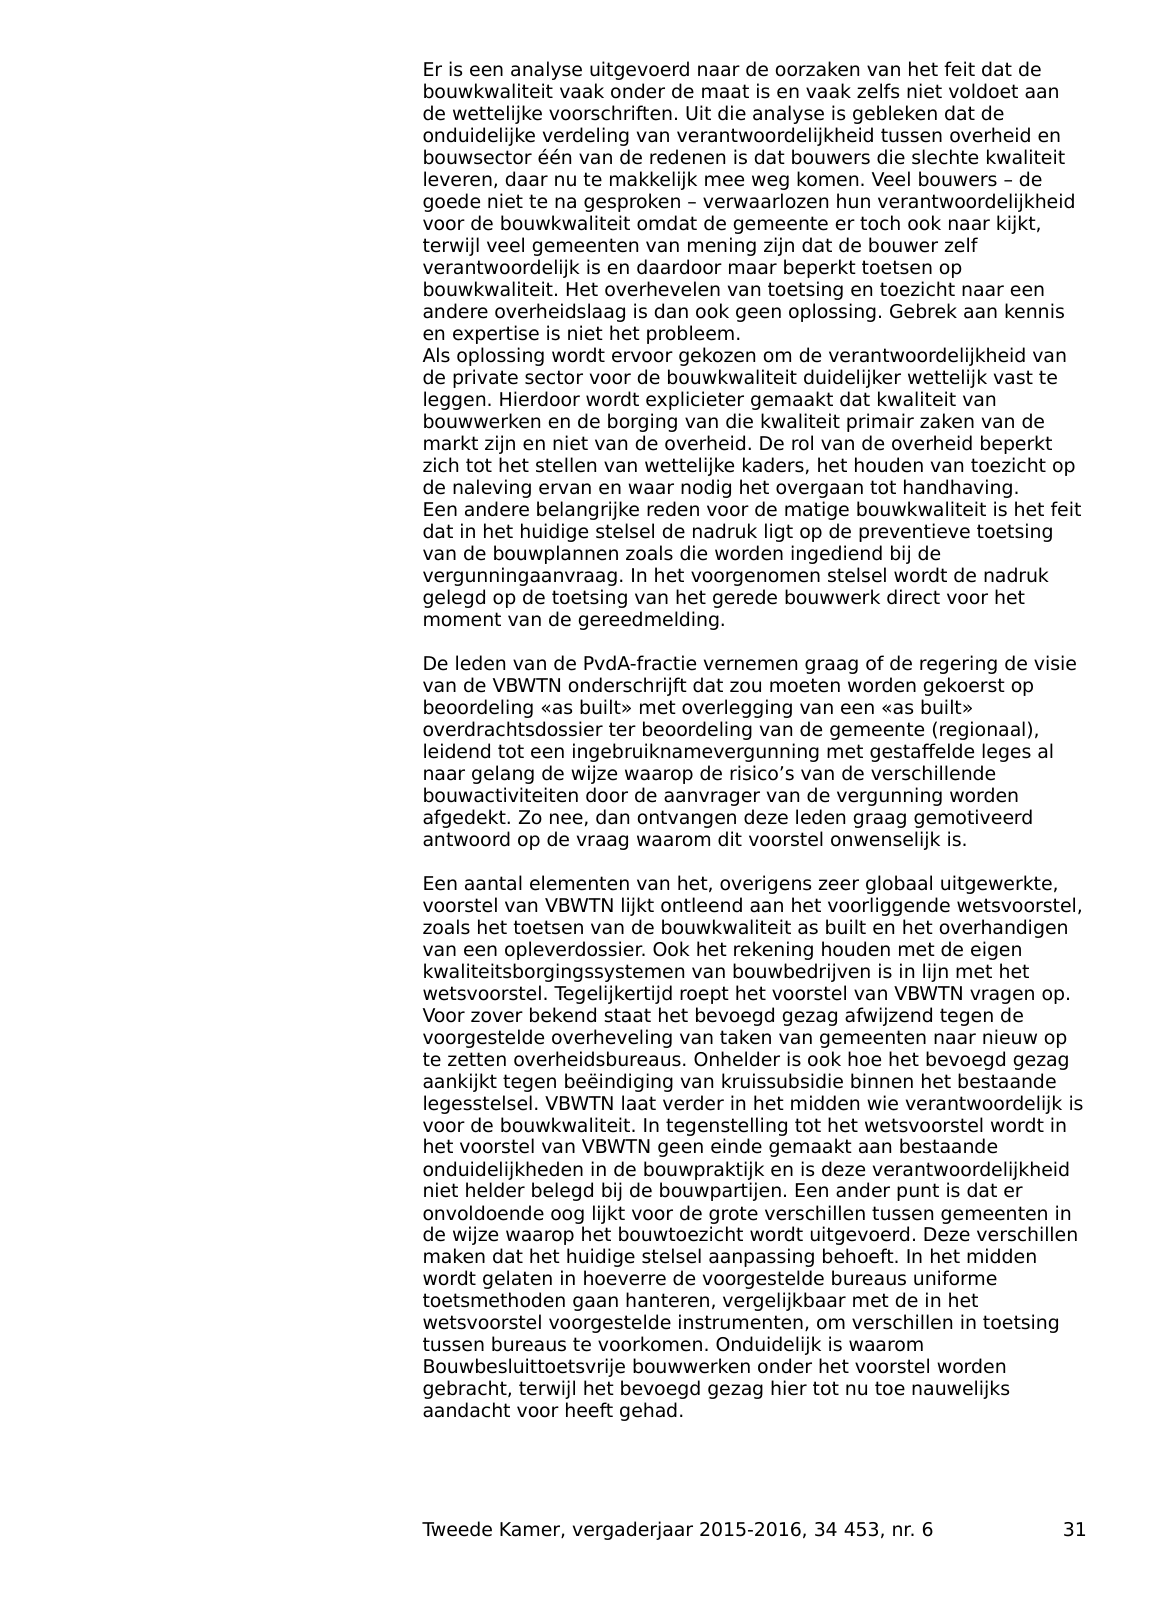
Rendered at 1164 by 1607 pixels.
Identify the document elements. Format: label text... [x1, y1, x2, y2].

text Een andere belangrijke reden voor de matige bouwkwaliteit is het feit dat in het huidige stelsel de nadruk ligt op de preventieve toetsing van de bouwplannen zoals die worden ingediend bij de vergunningaanvraag. In het voorgenomen stelsel wordt de nadruk gelegd op de toetsing van het gerede bouwwerk direct voor het moment van de gereedmelding. [422, 499, 1087, 631]
text De leden van de PvdA-fractie vernemen graag of de regering de visie van de VBWTN onderschrijft dat zou moeten worden gekoerst op beoordeling «as built» met overlegging van een «as built» overdrachtsdossier ter beoordeling van de gemeente (regionaal), leidend tot een ingebruiknamevergunning met gestaffelde leges al naar gelang de wijze waarop de risico’s van de verschillende bouwactiviteiten door de aanvrager van de vergunning worden afgedekt. Zo nee, dan ontvangen deze leden graag gemotiveerd antwoord op de vraag waarom dit voorstel onwenselijk is. [422, 653, 1087, 851]
text Er is een analyse uitgevoerd naar de oorzaken van het feit dat de bouwkwaliteit vaak onder de maat is en vaak zelfs niet voldoet aan de wettelijke voorschriften. Uit die analyse is gebleken dat de onduidelijke verdeling van verantwoordelijkheid tussen overheid en bouwsector één van de redenen is dat bouwers die slechte kwaliteit leveren, daar nu te makkelijk mee weg komen. Veel bouwers – de goede niet te na gesproken – verwaarlozen hun verantwoordelijkheid voor de bouwkwaliteit omdat de gemeente er toch ook naar kijkt, terwijl veel gemeenten van mening zijn dat de bouwer zelf verantwoordelijk is en daardoor maar beperkt toetsen op bouwkwaliteit. Het overhevelen van toetsing en toezicht naar een andere overheidslaag is dan ook geen oplossing. Gebrek aan kennis en expertise is niet het probleem. [422, 59, 1087, 345]
text Een aantal elementen van het, overigens zeer globaal uitgewerkte, voorstel van VBWTN lijkt ontleend aan het voorliggende wetsvoorstel, zoals het toetsen van de bouwkwaliteit as built en het overhandigen van een opleverdossier. Ook het rekening houden met de eigen kwaliteitsborgingssystemen van bouwbedrijven is in lijn met het wetsvoorstel. Tegelijkertijd roept het voorstel van VBWTN vragen op. Voor zover bekend staat het bevoegd gezag afwijzend tegen de voorgestelde overheveling van taken van gemeenten naar nieuw op te zetten overheidsbureaus. Onhelder is ook hoe het bevoegd gezag aankijkt tegen beëindiging van kruissubsidie binnen het bestaande legesstelsel. VBWTN laat verder in het midden wie verantwoordelijk is voor de bouwkwaliteit. In tegenstelling tot het wetsvoorstel wordt in het voorstel van VBWTN geen einde gemaakt aan bestaande onduidelijkheden in de bouwpraktijk en is deze verantwoordelijkheid niet helder belegd bij de bouwpartijen. Een ander punt is dat er onvoldoende oog lijkt voor de grote verschillen tussen gemeenten in de wijze waarop het bouwtoezicht wordt uitgevoerd. Deze verschillen maken dat het huidige stelsel aanpassing behoeft. In het midden wordt gelaten in hoeverre de voorgestelde bureaus uniforme toetsmethoden gaan hanteren, vergelijkbaar met de in het wetsvoorstel voorgestelde instrumenten, om verschillen in toetsing tussen bureaus te voorkomen. Onduidelijk is waarom Bouwbesluittoetsvrije bouwwerken onder het voorstel worden gebracht, terwijl het bevoegd gezag hier tot nu toe nauwelijks aandacht voor heeft gehad. [422, 873, 1087, 1422]
text Als oplossing wordt ervoor gekozen om de verantwoordelijkheid van de private sector voor de bouwkwaliteit duidelijker wettelijk vast te leggen. Hierdoor wordt explicieter gemaakt dat kwaliteit van bouwwerken en de borging van die kwaliteit primair zaken van de markt zijn en niet van de overheid. De rol van de overheid beperkt zich tot het stellen van wettelijke kaders, het houden van toezicht op de naleving ervan en waar nodig het overgaan tot handhaving. [422, 345, 1087, 499]
